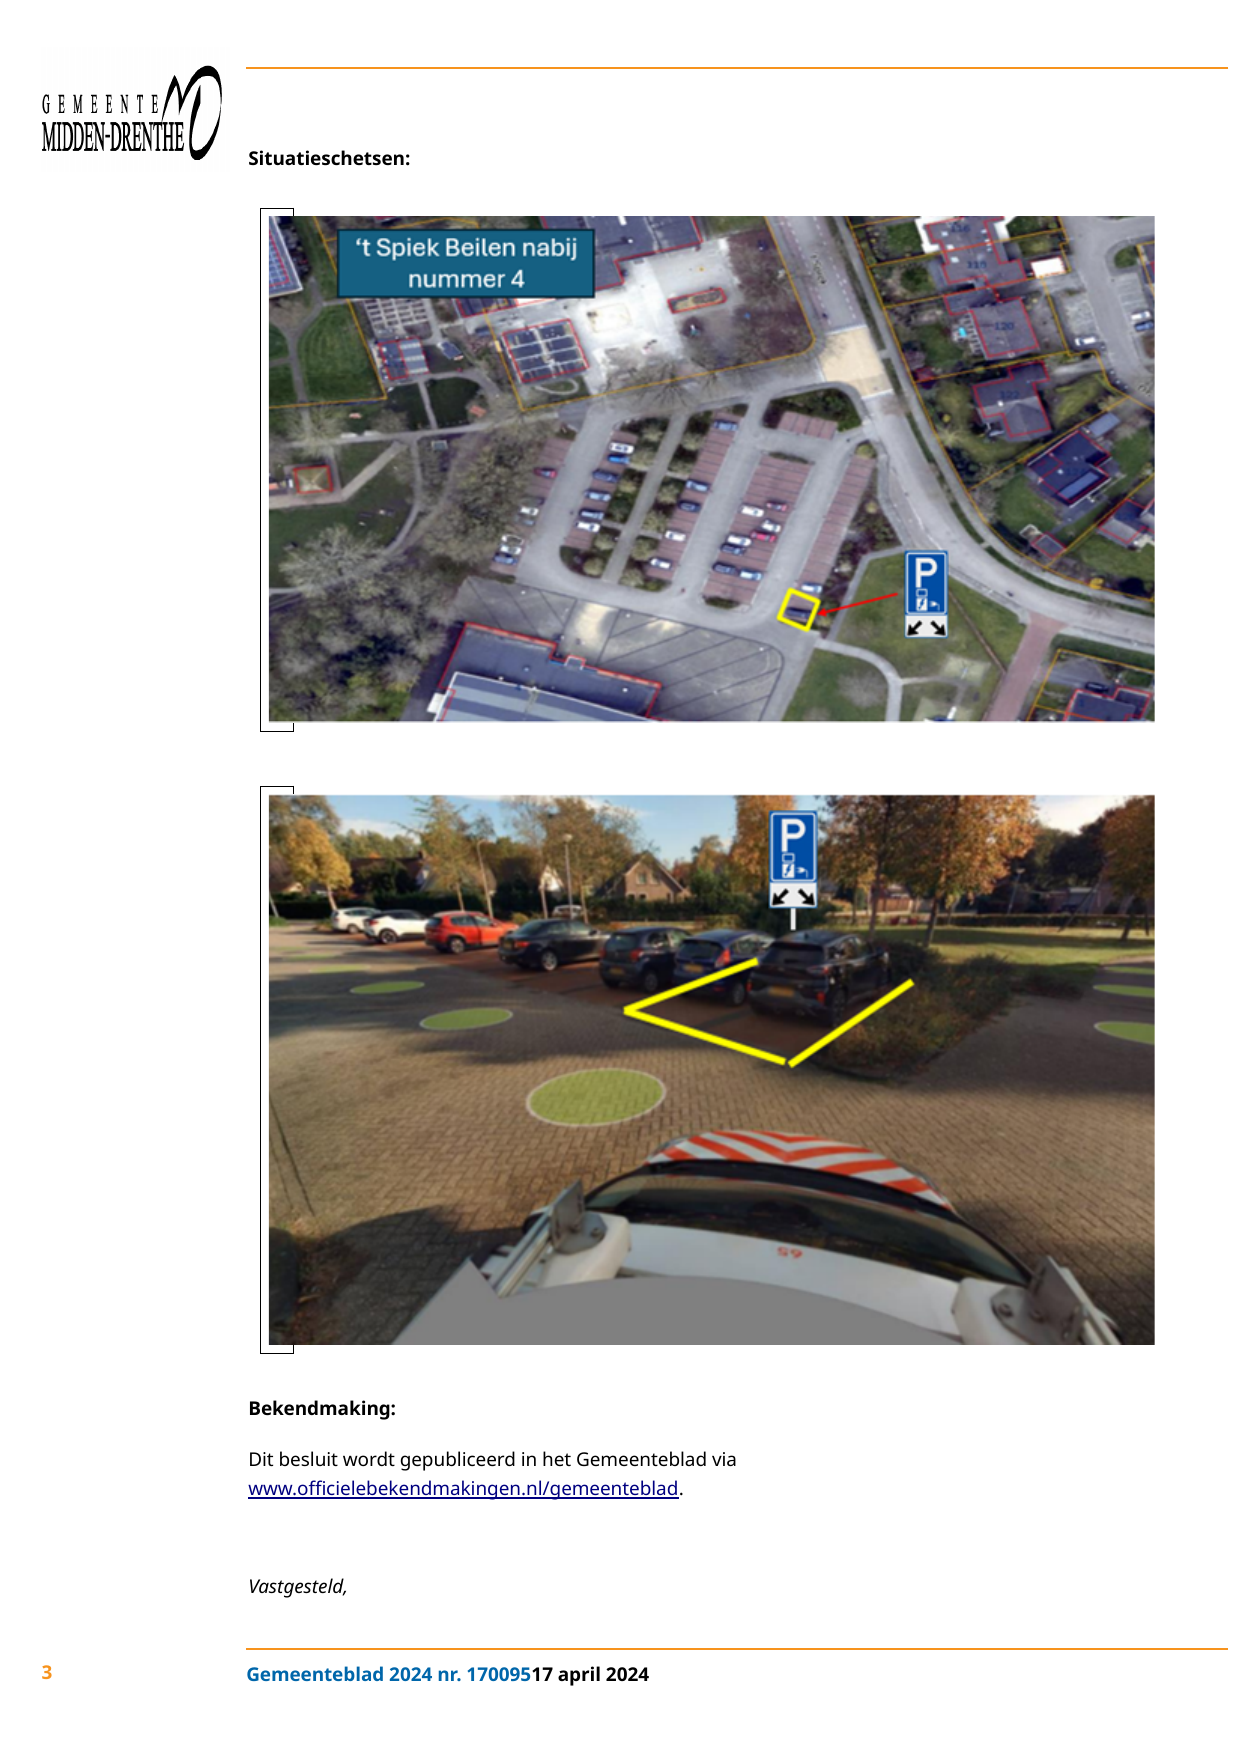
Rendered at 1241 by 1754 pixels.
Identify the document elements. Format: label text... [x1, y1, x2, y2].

picture [41, 47, 231, 172]
picture [268, 794, 1155, 1345]
text Vastgesteld, [248, 1574, 1152, 1599]
text Bekendmaking: [248, 1396, 1152, 1421]
text Situatieschetsen: [248, 145, 1152, 171]
text Dit besluit wordt gepubliceerd in het Gemeenteblad via www.officielebekendmakingen.nl/gemeenteblad. [248, 1446, 1152, 1501]
picture [268, 216, 1155, 723]
